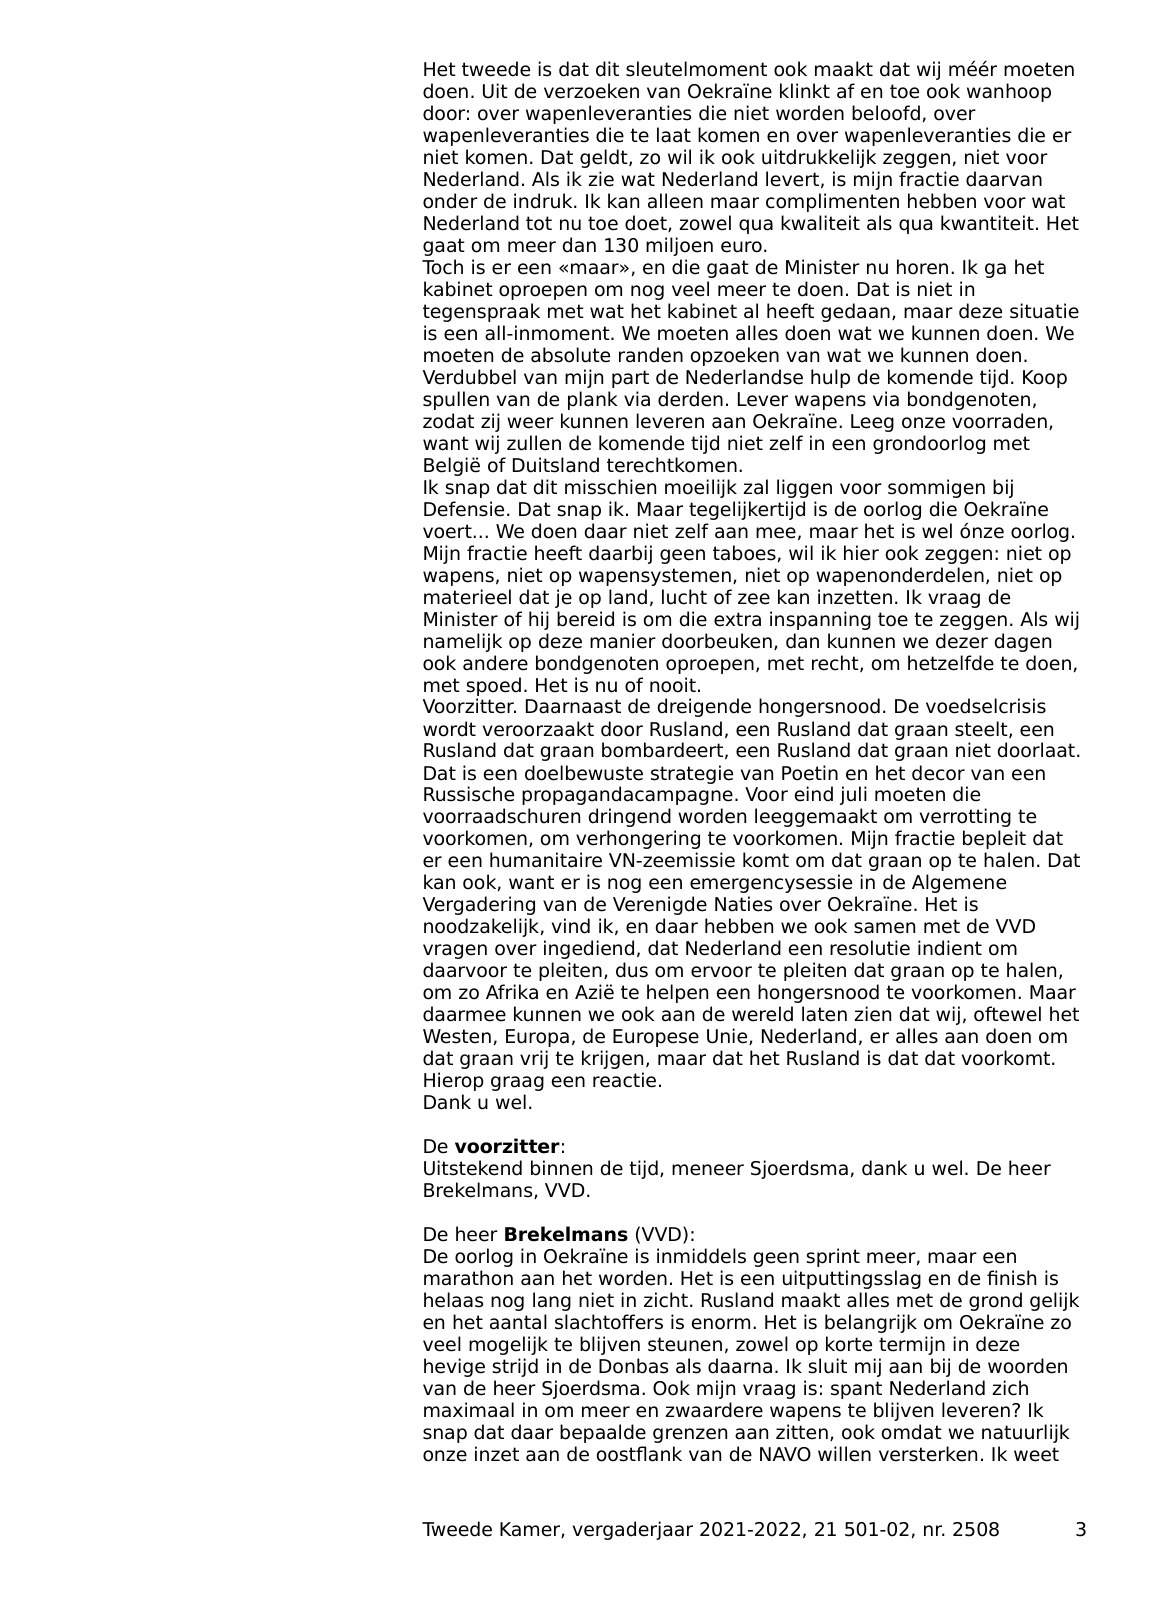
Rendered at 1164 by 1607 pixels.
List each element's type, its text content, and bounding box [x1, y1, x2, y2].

text Dank u wel. [422, 1092, 1087, 1114]
text Het tweede is dat dit sleutelmoment ook maakt dat wij méér moeten doen. Uit de verzoeken van Oekraïne klinkt af en toe ook wanhoop door: over wapenleveranties die niet worden beloofd, over wapenleveranties die te laat komen en over wapenleveranties die er niet komen. Dat geldt, zo wil ik ook uitdrukkelijk zeggen, niet voor Nederland. Als ik zie wat Nederland levert, is mijn fractie daarvan onder de indruk. Ik kan alleen maar complimenten hebben voor wat Nederland tot nu toe doet, zowel qua kwaliteit als qua kwantiteit. Het gaat om meer dan 130 miljoen euro. [422, 59, 1087, 257]
text Uitstekend binnen de tijd, meneer Sjoerdsma, dank u wel. De heer Brekelmans, VVD. [422, 1158, 1087, 1202]
text Toch is er een «maar», en die gaat de Minister nu horen. Ik ga het kabinet oproepen om nog veel meer te doen. Dat is niet in tegenspraak met wat het kabinet al heeft gedaan, maar deze situatie is een all-inmoment. We moeten alles doen wat we kunnen doen. We moeten de absolute randen opzoeken van wat we kunnen doen. Verdubbel van mijn part de Nederlandse hulp de komende tijd. Koop spullen van de plank via derden. Lever wapens via bondgenoten, zodat zij weer kunnen leveren aan Oekraïne. Leeg onze voorraden, want wij zullen de komende tijd niet zelf in een grondoorlog met België of Duitsland terechtkomen. [422, 257, 1087, 477]
text Ik snap dat dit misschien moeilijk zal liggen voor sommigen bij Defensie. Dat snap ik. Maar tegelijkertijd is de oorlog die Oekraïne voert... We doen daar niet zelf aan mee, maar het is wel ónze oorlog. Mijn fractie heeft daarbij geen taboes, wil ik hier ook zeggen: niet op wapens, niet op wapensystemen, niet op wapenonderdelen, niet op materieel dat je op land, lucht of zee kan inzetten. Ik vraag de Minister of hij bereid is om die extra inspanning toe te zeggen. Als wij namelijk op deze manier doorbeuken, dan kunnen we dezer dagen ook andere bondgenoten oproepen, met recht, om hetzelfde te doen, met spoed. Het is nu of nooit. [422, 477, 1087, 696]
text De voorzitter: [422, 1136, 1087, 1158]
text De oorlog in Oekraïne is inmiddels geen sprint meer, maar een marathon aan het worden. Het is een uitputtingsslag en de finish is helaas nog lang niet in zicht. Rusland maakt alles met de grond gelijk en het aantal slachtoffers is enorm. Het is belangrijk om Oekraïne zo veel mogelijk te blijven steunen, zowel op korte termijn in deze hevige strijd in de Donbas als daarna. Ik sluit mij aan bij de woorden van de heer Sjoerdsma. Ook mijn vraag is: spant Nederland zich maximaal in om meer en zwaardere wapens te blijven leveren? Ik snap dat daar bepaalde grenzen aan zitten, ook omdat we natuurlijk onze inzet aan de oostflank van de NAVO willen versterken. Ik weet [422, 1246, 1087, 1466]
text Voorzitter. Daarnaast de dreigende hongersnood. De voedselcrisis wordt veroorzaakt door Rusland, een Rusland dat graan steelt, een Rusland dat graan bombardeert, een Rusland dat graan niet doorlaat. Dat is een doelbewuste strategie van Poetin en het decor van een Russische propagandacampagne. Voor eind juli moeten die voorraadschuren dringend worden leeggemaakt om verrotting te voorkomen, om verhongering te voorkomen. Mijn fractie bepleit dat er een humanitaire VN-zeemissie komt om dat graan op te halen. Dat kan ook, want er is nog een emergencysessie in de Algemene Vergadering van de Verenigde Naties over Oekraïne. Het is noodzakelijk, vind ik, en daar hebben we ook samen met de VVD vragen over ingediend, dat Nederland een resolutie indient om daarvoor te pleiten, dus om ervoor te pleiten dat graan op te halen, om zo Afrika en Azië te helpen een hongersnood te voorkomen. Maar daarmee kunnen we ook aan de wereld laten zien dat wij, oftewel het Westen, Europa, de Europese Unie, Nederland, er alles aan doen om dat graan vrij te krijgen, maar dat het Rusland is dat dat voorkomt. Hierop graag een reactie. [422, 696, 1087, 1092]
text De heer Brekelmans (VVD): [422, 1224, 1087, 1246]
